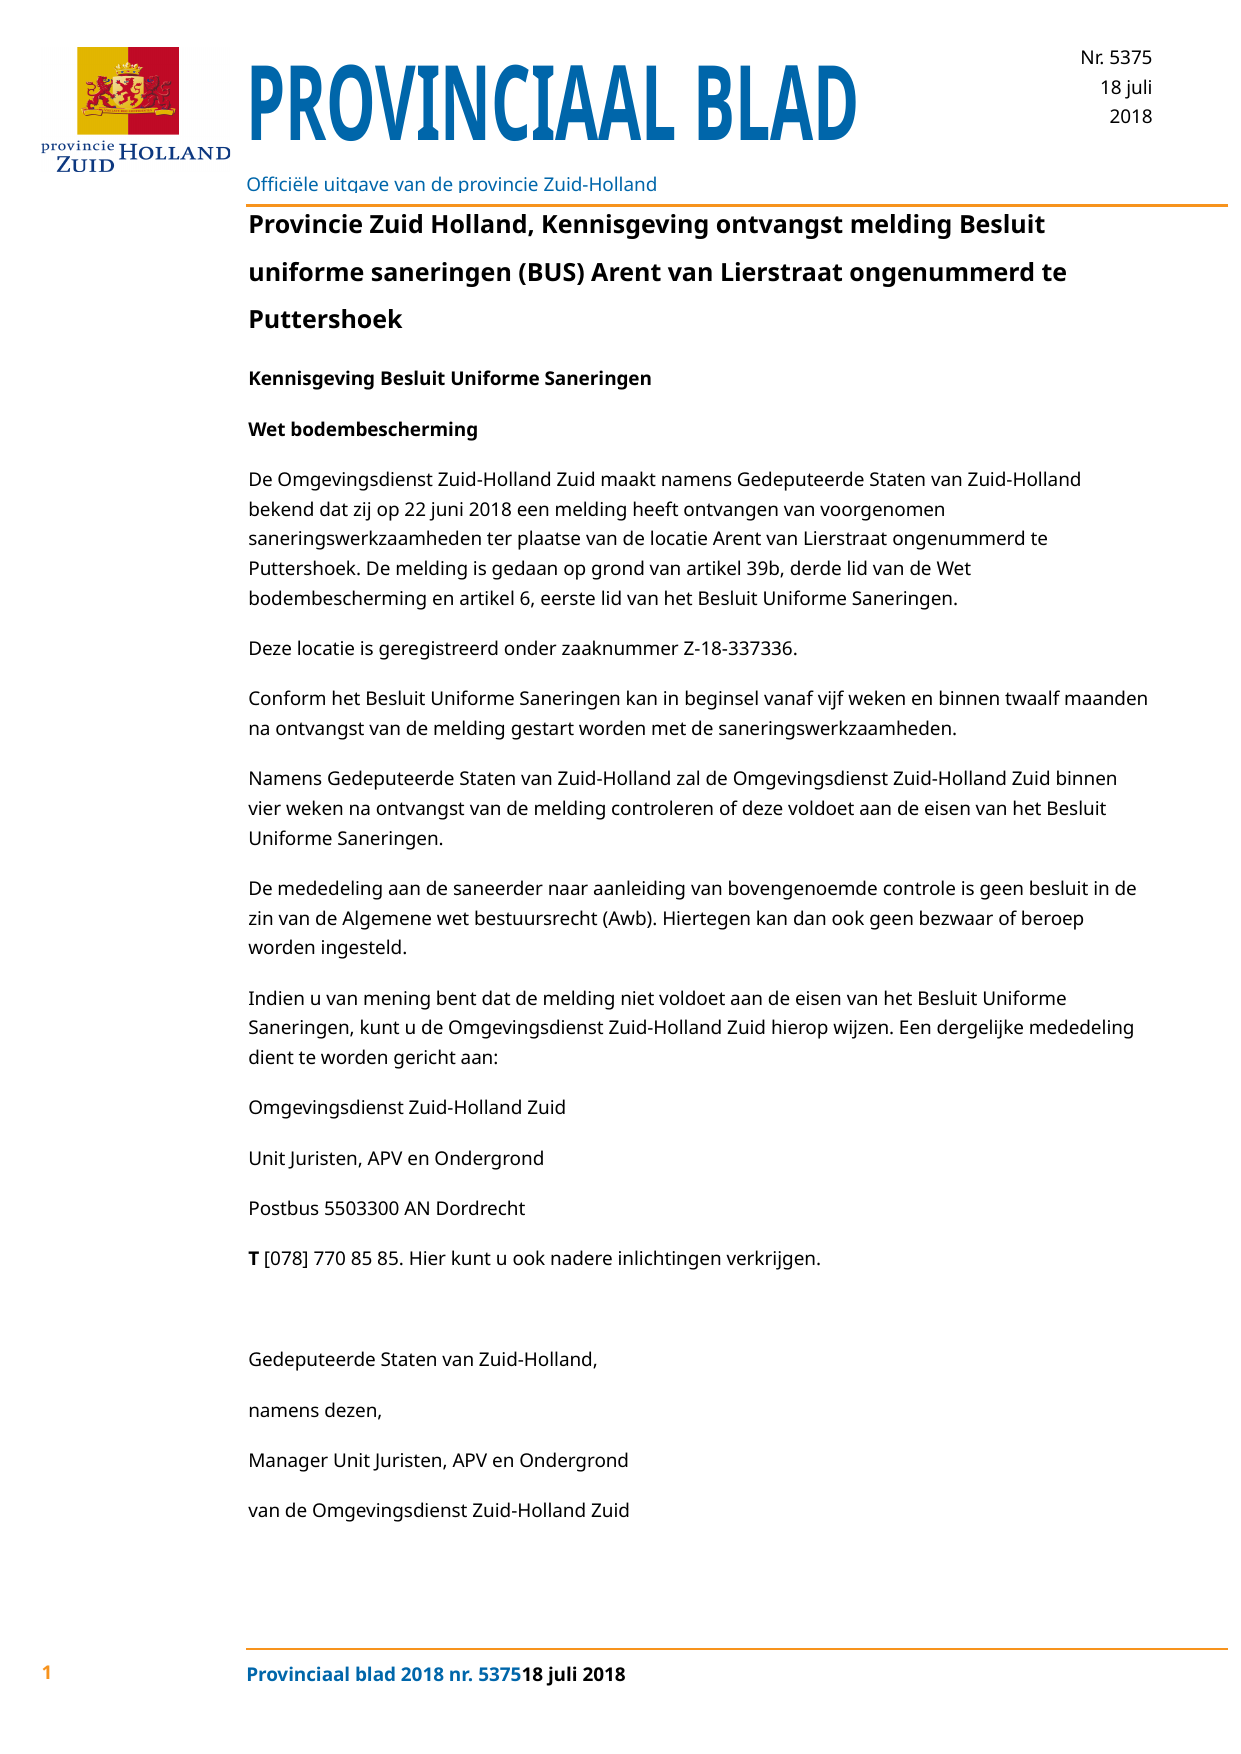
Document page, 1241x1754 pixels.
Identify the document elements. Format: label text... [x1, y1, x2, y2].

picture [41, 47, 231, 172]
text Provincie Zuid Holland, Kennisgeving ontvangst melding Besluit uniforme saneringen (BUS) Arent van Lierstraat ongenummerd te Puttershoek [248, 207, 1152, 336]
text Wet bodembescherming [248, 416, 1152, 442]
text Manager Unit Juristen, APV en Ondergrond [248, 1447, 1152, 1473]
text Gedeputeerde Staten van Zuid-Holland, [248, 1346, 1152, 1372]
text De Omgevingsdienst Zuid-Holland Zuid maakt namens Gedeputeerde Staten van Zuid-Holland bekend dat zij op 22 juni 2018 een melding heeft ontvangen van voorgenomen saneringswerkzaamheden ter plaatse van de locatie Arent van Lierstraat ongenummerd te Puttershoek. De melding is gedaan op grond van artikel 39b, derde lid van de Wet bodembescherming en artikel 6, eerste lid van het Besluit Uniforme Saneringen. [248, 466, 1152, 610]
text Namens Gedeputeerde Staten van Zuid-Holland zal de Omgevingsdienst Zuid-Holland Zuid binnen vier weken na ontvangst van de melding controleren of deze voldoet aan de eisen van het Besluit Uniforme Saneringen. [248, 766, 1152, 850]
text namens dezen, [248, 1397, 1152, 1422]
text T [078] 770 85 85. Hier kunt u ook nadere inlichtingen verkrijgen. [248, 1246, 1152, 1271]
text Deze locatie is geregistreerd onder zaaknummer Z-18-337336. [248, 635, 1152, 661]
text Indien u van mening bent dat de melding niet voldoet aan de eisen van het Besluit Uniforme Saneringen, kunt u de Omgevingsdienst Zuid-Holland Zuid hierop wijzen. Een dergelijke mededeling dient te worden gericht aan: [248, 985, 1152, 1069]
text Omgevingsdienst Zuid-Holland Zuid [248, 1094, 1152, 1120]
text De mededeling aan de saneerder naar aanleiding van bovengenoemde controle is geen besluit in de zin van de Algemene wet bestuursrecht (Awb). Hiertegen kan dan ook geen bezwaar of beroep worden ingesteld. [248, 875, 1152, 960]
text Conform het Besluit Uniforme Saneringen kan in beginsel vanaf vijf weken en binnen twaalf maanden na ontvangst van de melding gestart worden met de saneringswerkzaamheden. [248, 686, 1152, 741]
text Postbus 5503300 AN Dordrecht [248, 1195, 1152, 1221]
text Unit Juristen, APV en Ondergrond [248, 1145, 1152, 1170]
text Kennisgeving Besluit Uniforme Saneringen [248, 366, 1152, 391]
text van de Omgevingsdienst Zuid-Holland Zuid [248, 1498, 1152, 1523]
